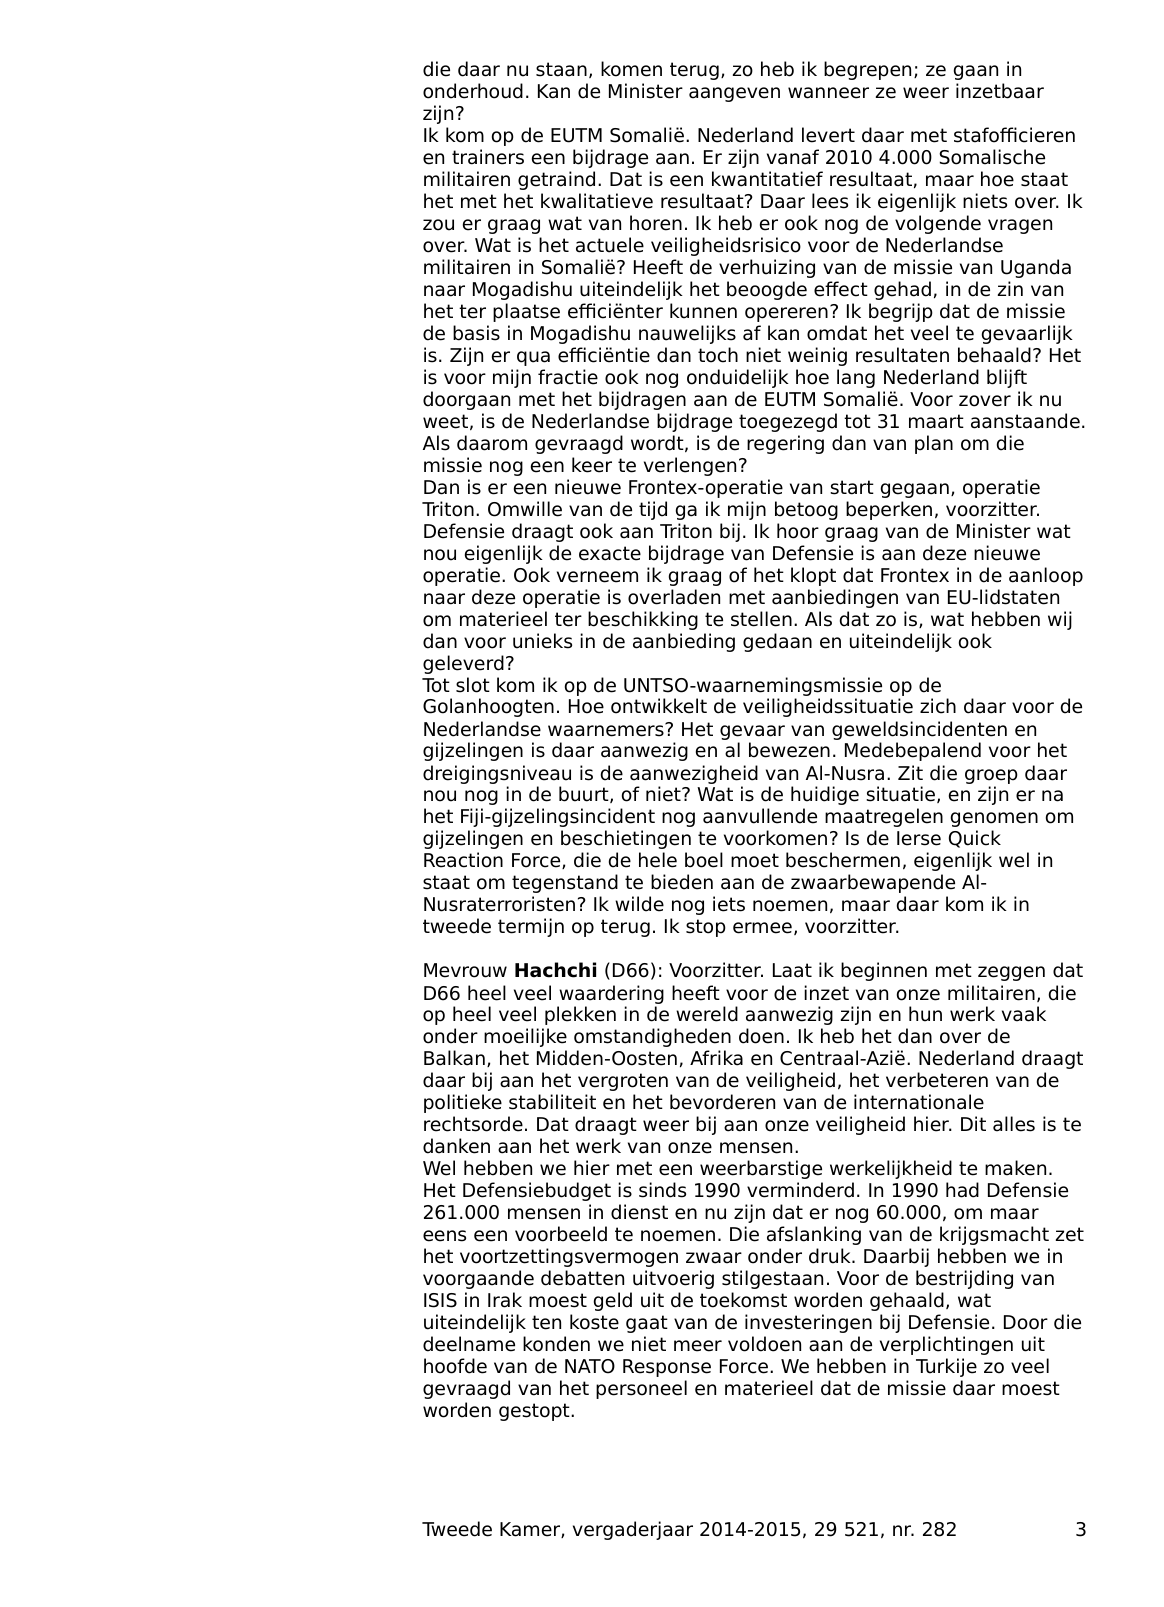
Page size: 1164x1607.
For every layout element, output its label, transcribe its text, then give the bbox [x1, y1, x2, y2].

text Wel hebben we hier met een weerbarstige werkelijkheid te maken. Het Defensiebudget is sinds 1990 verminderd. In 1990 had Defensie 261.000 mensen in dienst en nu zijn dat er nog 60.000, om maar eens een voorbeeld te noemen. Die afslanking van de krijgsmacht zet het voortzettingsvermogen zwaar onder druk. Daarbij hebben we in voorgaande debatten uitvoerig stilgestaan. Voor de bestrijding van ISIS in Irak moest geld uit de toekomst worden gehaald, wat uiteindelijk ten koste gaat van de investeringen bij Defensie. Door die deelname konden we niet meer voldoen aan de verplichtingen uit hoofde van de NATO Response Force. We hebben in Turkije zo veel gevraagd van het personeel en materieel dat de missie daar moest worden gestopt. [422, 1158, 1087, 1422]
text Tot slot kom ik op de UNTSO-waarnemingsmissie op de Golanhoogten. Hoe ontwikkelt de veiligheidssituatie zich daar voor de Nederlandse waarnemers? Het gevaar van geweldsincidenten en gijzelingen is daar aanwezig en al bewezen. Medebepalend voor het dreigingsniveau is de aanwezigheid van Al-Nusra. Zit die groep daar nou nog in de buurt, of niet? Wat is de huidige situatie, en zijn er na het Fiji-gijzelingsincident nog aanvullende maatregelen genomen om gijzelingen en beschietingen te voorkomen? Is de Ierse Quick Reaction Force, die de hele boel moet beschermen, eigenlijk wel in staat om tegenstand te bieden aan de zwaarbewapende Al-Nusraterroristen? Ik wilde nog iets noemen, maar daar kom ik in tweede termijn op terug. Ik stop ermee, voorzitter. [422, 674, 1087, 938]
text Ik kom op de EUTM Somalië. Nederland levert daar met stafofficieren en trainers een bijdrage aan. Er zijn vanaf 2010 4.000 Somalische militairen getraind. Dat is een kwantitatief resultaat, maar hoe staat het met het kwalitatieve resultaat? Daar lees ik eigenlijk niets over. Ik zou er graag wat van horen. Ik heb er ook nog de volgende vragen over. Wat is het actuele veiligheidsrisico voor de Nederlandse militairen in Somalië? Heeft de verhuizing van de missie van Uganda naar Mogadishu uiteindelijk het beoogde effect gehad, in de zin van het ter plaatse efficiënter kunnen opereren? Ik begrijp dat de missie de basis in Mogadishu nauwelijks af kan omdat het veel te gevaarlijk is. Zijn er qua efficiëntie dan toch niet weinig resultaten behaald? Het is voor mijn fractie ook nog onduidelijk hoe lang Nederland blijft doorgaan met het bijdragen aan de EUTM Somalië. Voor zover ik nu weet, is de Nederlandse bijdrage toegezegd tot 31 maart aanstaande. Als daarom gevraagd wordt, is de regering dan van plan om die missie nog een keer te verlengen? [422, 125, 1087, 477]
text Dan is er een nieuwe Frontex-operatie van start gegaan, operatie Triton. Omwille van de tijd ga ik mijn betoog beperken, voorzitter. Defensie draagt ook aan Triton bij. Ik hoor graag van de Minister wat nou eigenlijk de exacte bijdrage van Defensie is aan deze nieuwe operatie. Ook verneem ik graag of het klopt dat Frontex in de aanloop naar deze operatie is overladen met aanbiedingen van EU-lidstaten om materieel ter beschikking te stellen. Als dat zo is, wat hebben wij dan voor unieks in de aanbieding gedaan en uiteindelijk ook geleverd? [422, 477, 1087, 674]
text die daar nu staan, komen terug, zo heb ik begrepen; ze gaan in onderhoud. Kan de Minister aangeven wanneer ze weer inzetbaar zijn? [422, 59, 1087, 125]
text Mevrouw Hachchi (D66): Voorzitter. Laat ik beginnen met zeggen dat D66 heel veel waardering heeft voor de inzet van onze militairen, die op heel veel plekken in de wereld aanwezig zijn en hun werk vaak onder moeilijke omstandigheden doen. Ik heb het dan over de Balkan, het Midden-Oosten, Afrika en Centraal-Azië. Nederland draagt daar bij aan het vergroten van de veiligheid, het verbeteren van de politieke stabiliteit en het bevorderen van de internationale rechtsorde. Dat draagt weer bij aan onze veiligheid hier. Dit alles is te danken aan het werk van onze mensen. [422, 960, 1087, 1158]
